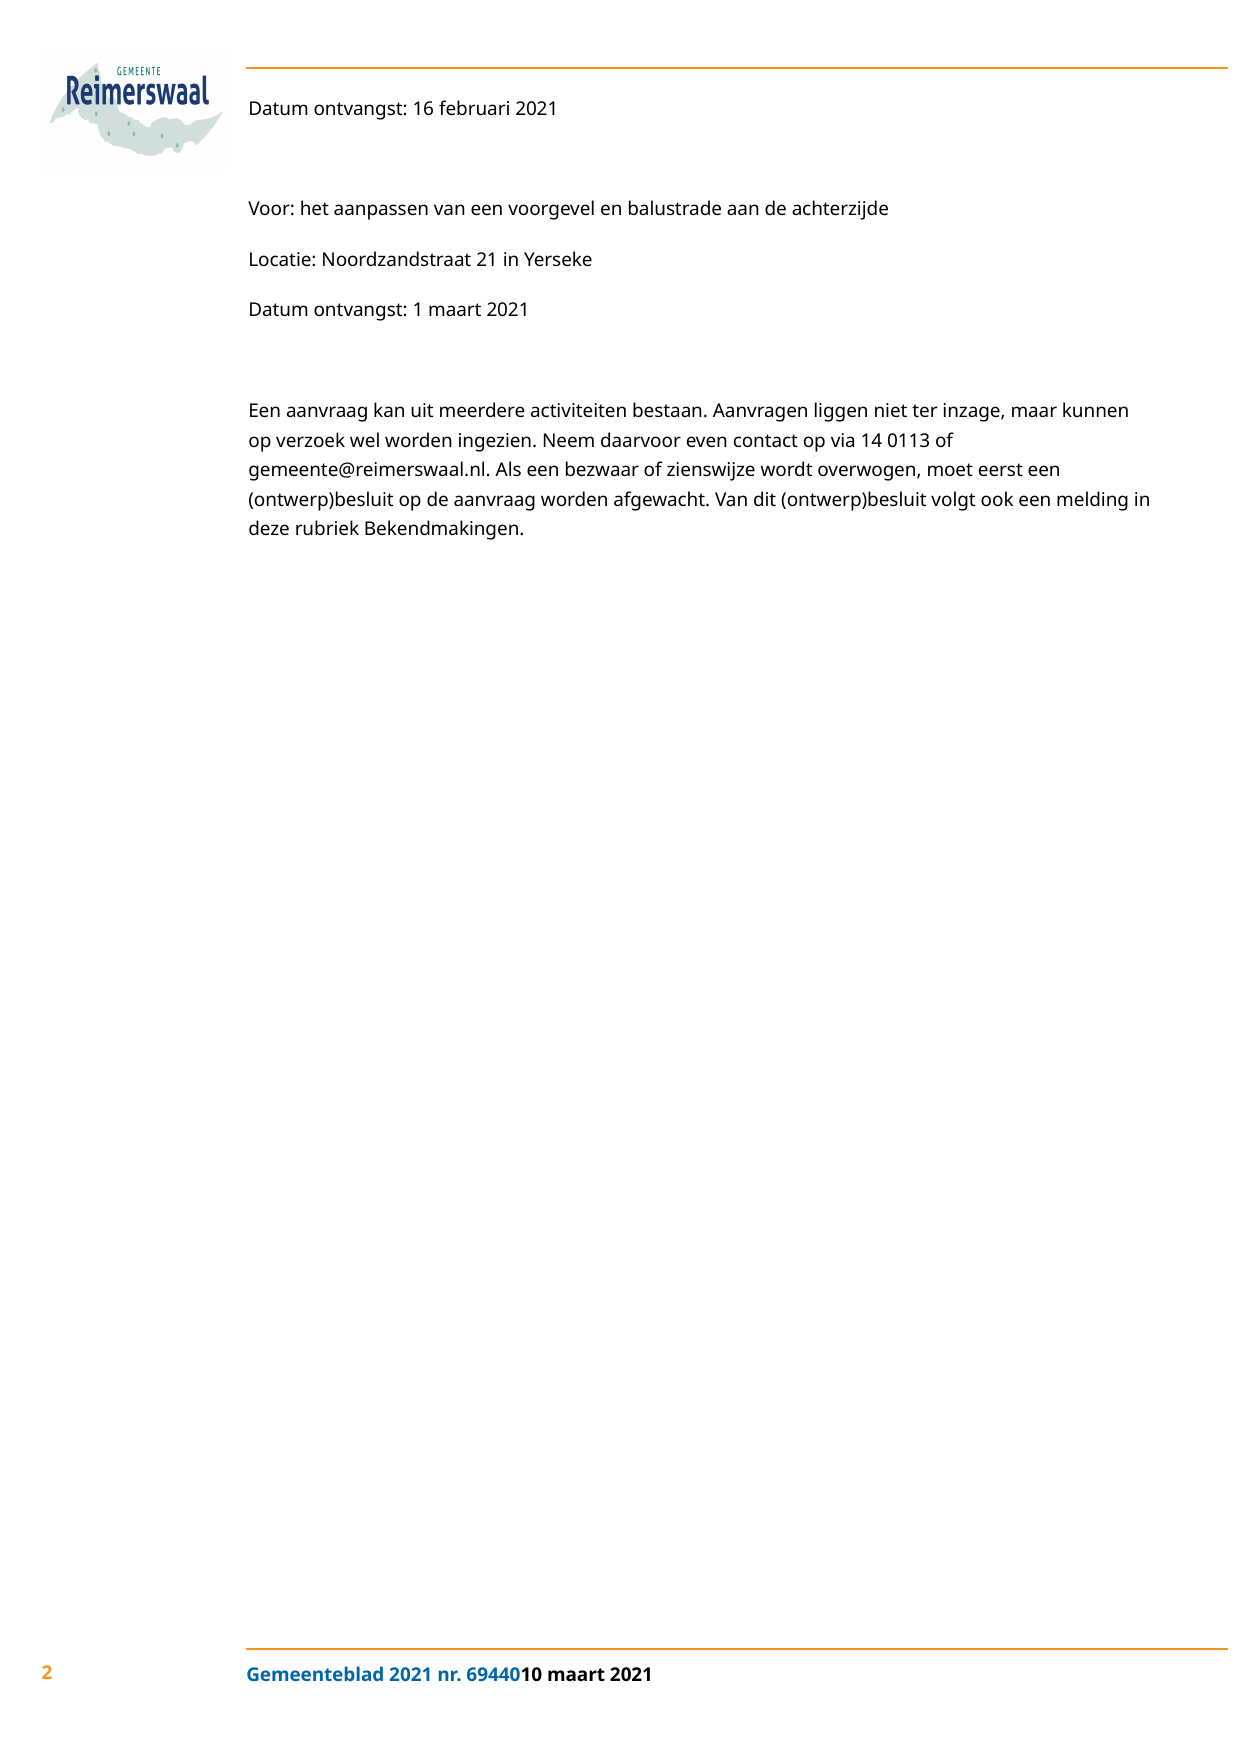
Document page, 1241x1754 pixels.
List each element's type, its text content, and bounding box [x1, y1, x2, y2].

text Datum ontvangst: 1 maart 2021 [248, 296, 1152, 322]
text Locatie: Noordzandstraat 21 in Yerseke [248, 246, 1152, 272]
picture [41, 47, 231, 172]
text Datum ontvangst: 16 februari 2021 [248, 95, 1152, 121]
text Voor: het aanpassen van een voorgevel en balustrade aan de achterzijde [248, 196, 1152, 221]
text Een aanvraag kan uit meerdere activiteiten bestaan. Aanvragen liggen niet ter inzage, maar kunnen op verzoek wel worden ingezien. Neem daarvoor even contact op via 14 0113 of gemeente@reimerswaal.nl. Als een bezwaar of zienswijze wordt overwogen, moet eerst een (ontwerp)besluit op de aanvraag worden afgewacht. Van dit (ontwerp)besluit volgt ook een melding in deze rubriek Bekendmakingen. [248, 397, 1152, 541]
